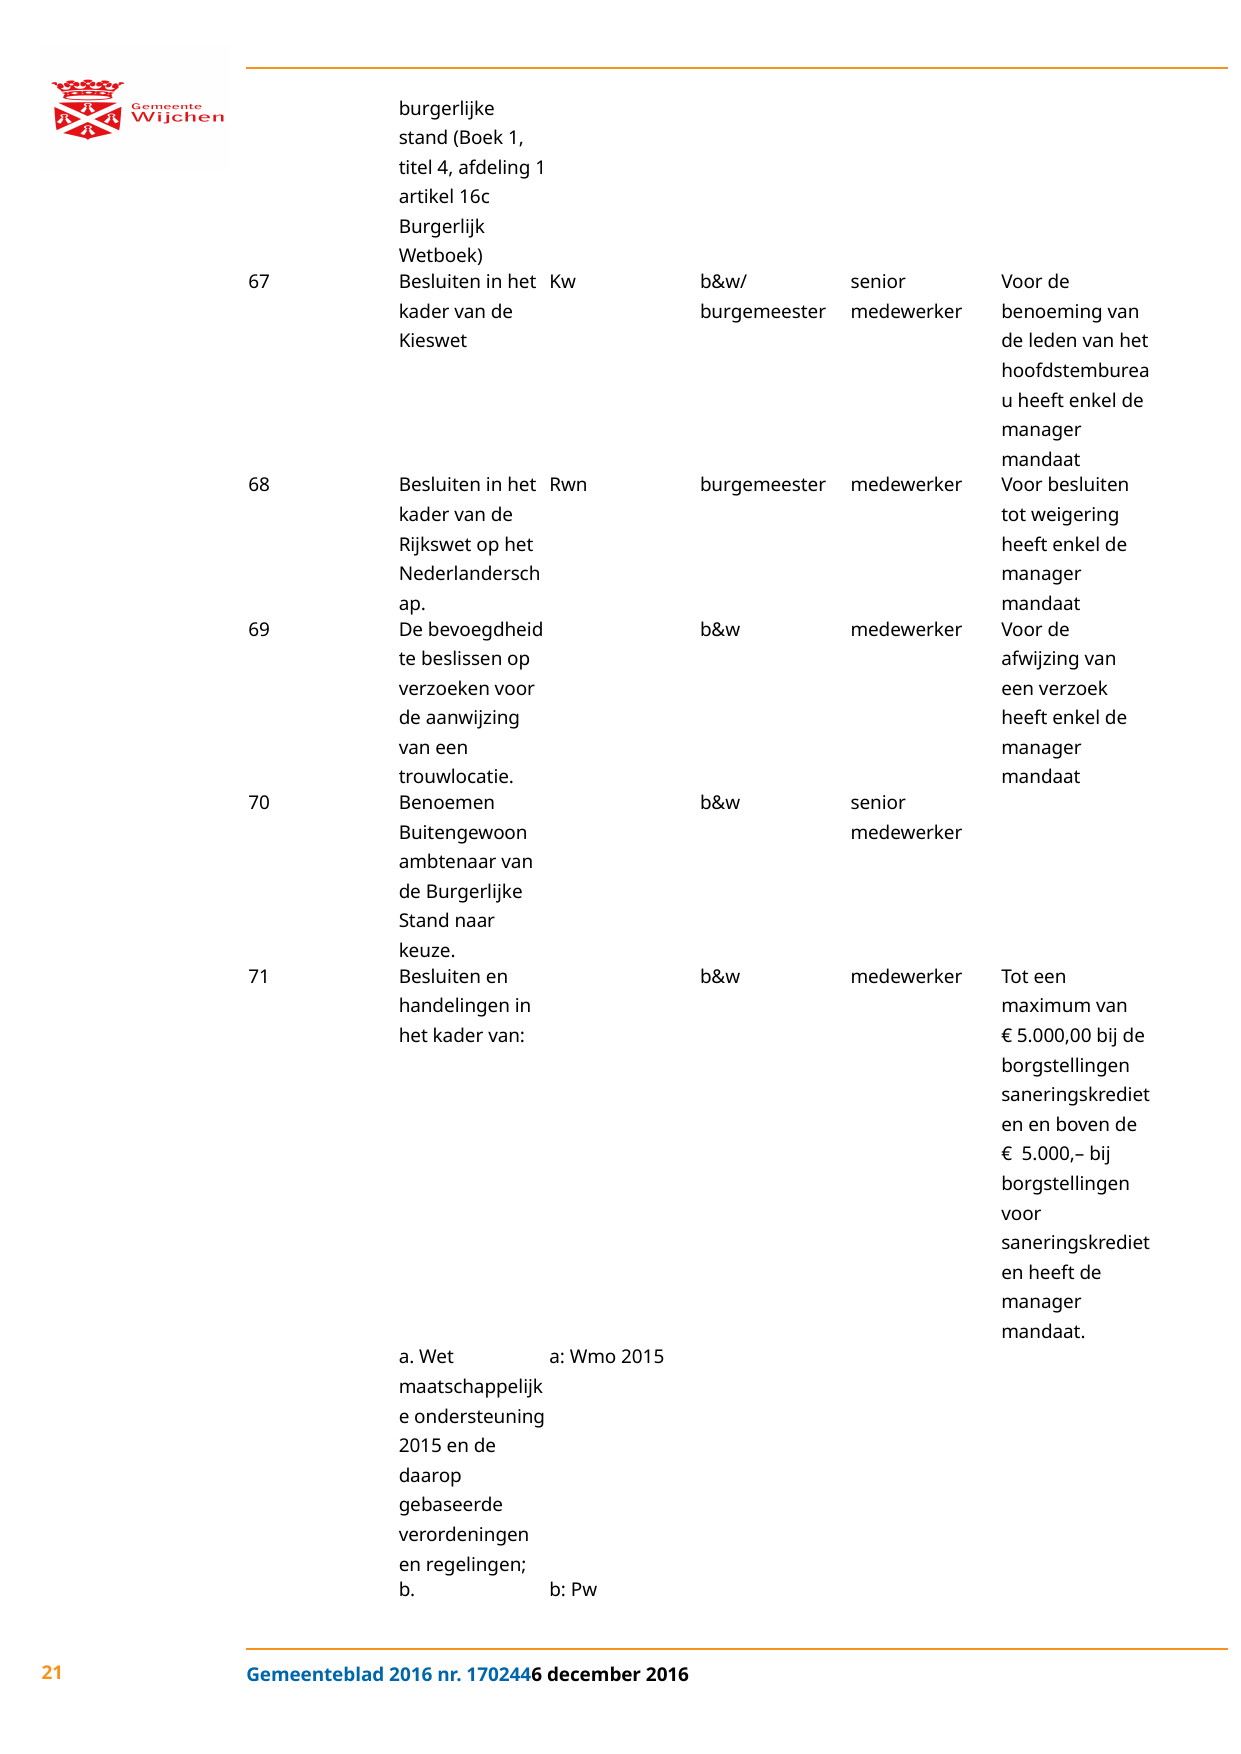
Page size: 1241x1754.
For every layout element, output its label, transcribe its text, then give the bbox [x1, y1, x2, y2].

table_cell Besluiten in het kader van de Rijkswet op het Nederlanderschap. [399, 472, 549, 616]
table_cell [850, 95, 1001, 268]
table_cell [248, 1344, 398, 1577]
table_cell [1001, 95, 1152, 268]
table_cell [248, 1577, 398, 1602]
picture [41, 47, 231, 172]
table_cell Voor de afwijzing van een verzoek heeft enkel de manager mandaat [1001, 616, 1152, 789]
table_cell senior medewerker [850, 269, 1001, 472]
table_cell 69 [248, 616, 398, 789]
table_cell [549, 963, 700, 1344]
table_cell 68 [248, 472, 398, 616]
table_cell b&w [700, 963, 850, 1344]
table_cell burgemeester [700, 472, 850, 616]
table_cell Voor de benoeming van de leden van het hoofdstembureau heeft enkel de manager mandaat [1001, 269, 1152, 472]
table_cell [549, 616, 700, 789]
table_cell b. [399, 1577, 549, 1602]
table_cell medewerker [850, 963, 1001, 1344]
table_cell [700, 1344, 850, 1577]
table_cell a. Wet maatschappelijke ondersteuning 2015 en de daarop gebaseerde verordeningen en regelingen; [399, 1344, 549, 1577]
table_cell 67 [248, 269, 398, 472]
table_cell [248, 95, 398, 268]
table_cell [1001, 1344, 1152, 1577]
table_cell [700, 1577, 850, 1602]
table_cell [549, 789, 700, 963]
table_cell Besluiten en handelingen in het kader van: [399, 963, 549, 1344]
table_cell [1001, 1577, 1152, 1602]
table_cell b&w [700, 616, 850, 789]
table_cell Tot een maximum van € 5.000,00 bij de borgstellingen saneringskredieten en boven de € 5.000,– bij borgstellingen voor saneringskredieten heeft de manager mandaat. [1001, 963, 1152, 1344]
table_cell Rwn [549, 472, 700, 616]
table_cell b: Pw [549, 1577, 700, 1602]
table_cell Voor besluiten tot weigering heeft enkel de manager mandaat [1001, 472, 1152, 616]
table_cell Besluiten in het kader van de Kieswet [399, 269, 549, 472]
table_cell medewerker [850, 616, 1001, 789]
table_cell [1001, 789, 1152, 963]
table_cell [850, 1344, 1001, 1577]
table_cell medewerker [850, 472, 1001, 616]
table_cell 70 [248, 789, 398, 963]
table_cell Kw [549, 269, 700, 472]
table_cell [850, 1577, 1001, 1602]
table_cell De bevoegdheid te beslissen op verzoeken voor de aanwijzing van een trouwlocatie. [399, 616, 549, 789]
table_cell b&w/ burgemeester [700, 269, 850, 472]
table_cell burgerlijke stand (Boek 1, titel 4, afdeling 1 artikel 16c Burgerlijk Wetboek) [399, 95, 549, 268]
table_cell a: Wmo 2015 [549, 1344, 700, 1577]
table_cell [549, 95, 700, 268]
table_cell b&w [700, 789, 850, 963]
table_cell senior medewerker [850, 789, 1001, 963]
table_cell [700, 95, 850, 268]
table_cell 71 [248, 963, 398, 1344]
table_cell Benoemen Buitengewoon ambtenaar van de Burgerlijke Stand naar keuze. [399, 789, 549, 963]
